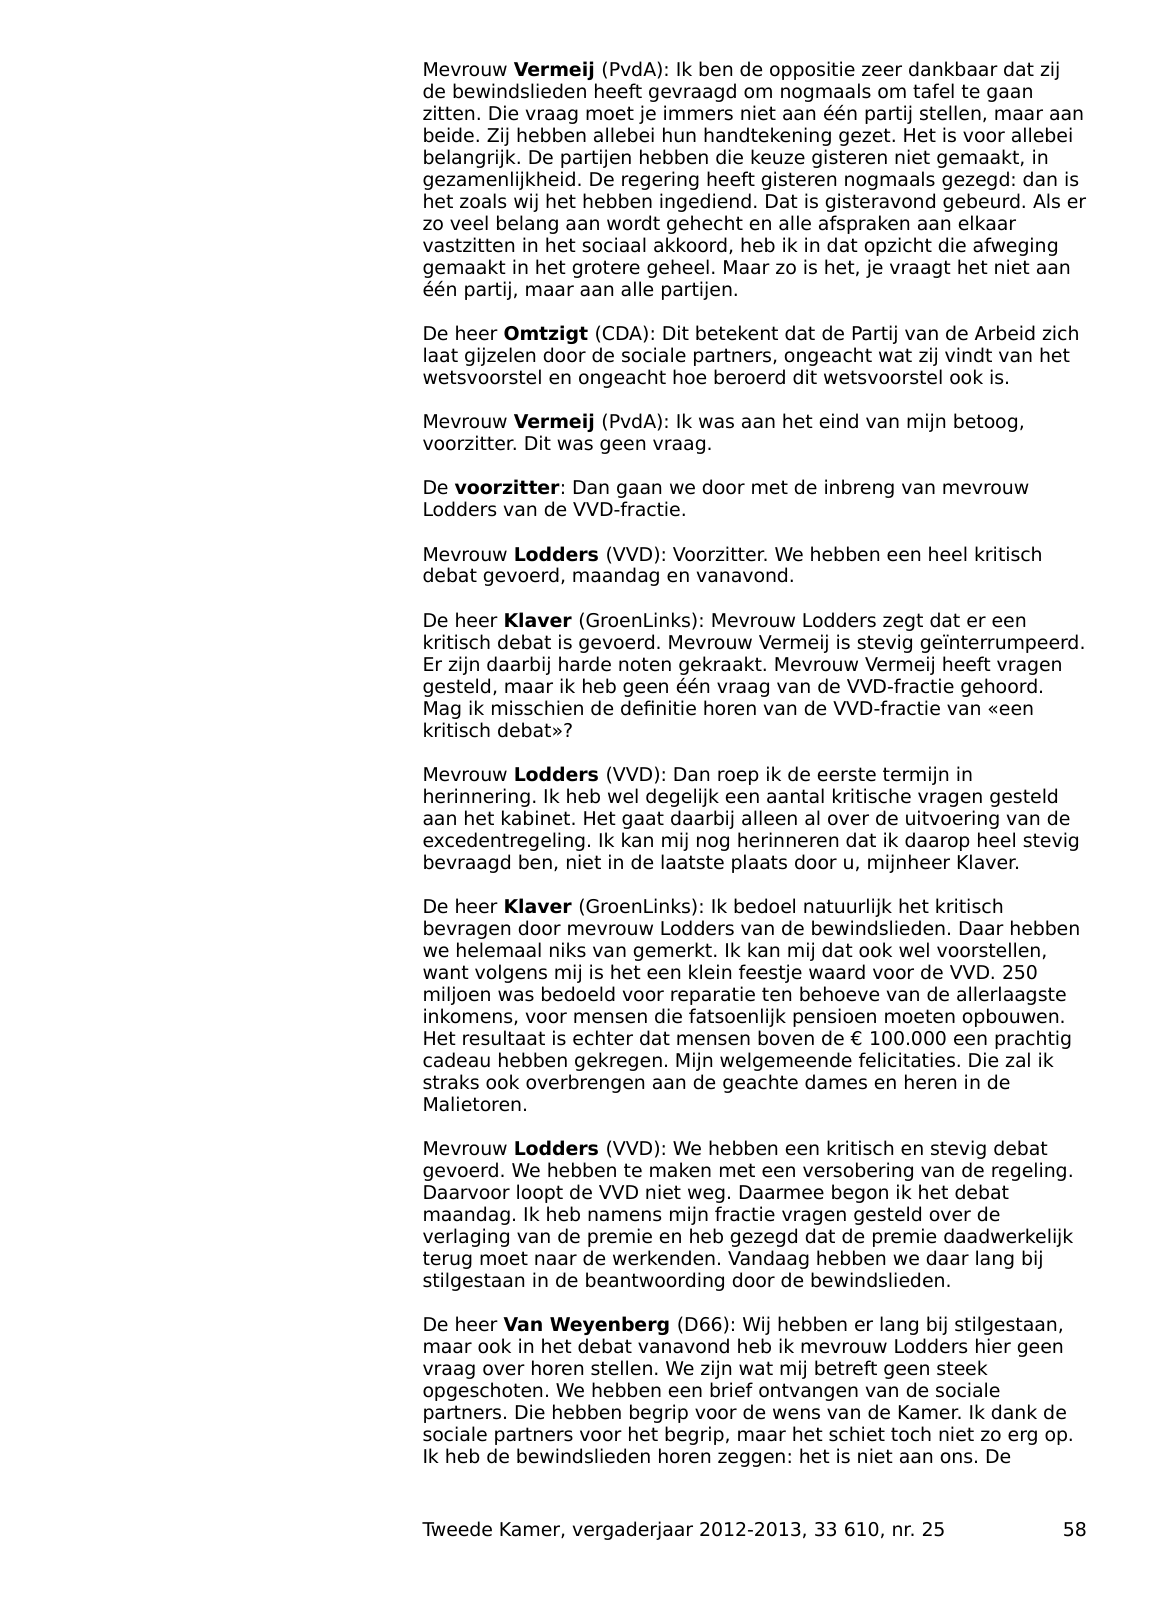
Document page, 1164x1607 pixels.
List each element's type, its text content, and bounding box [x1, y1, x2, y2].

text Mevrouw Lodders (VVD): Voorzitter. We hebben een heel kritisch debat gevoerd, maandag en vanavond. [422, 543, 1087, 587]
text De heer Omtzigt (CDA): Dit betekent dat de Partij van de Arbeid zich laat gijzelen door de sociale partners, ongeacht wat zij vindt van het wetsvoorstel en ongeacht hoe beroerd dit wetsvoorstel ook is. [422, 323, 1087, 389]
text Mevrouw Vermeij (PvdA): Ik was aan het eind van mijn betoog, voorzitter. Dit was geen vraag. [422, 411, 1087, 455]
text Mevrouw Lodders (VVD): Dan roep ik de eerste termijn in herinnering. Ik heb wel degelijk een aantal kritische vragen gesteld aan het kabinet. Het gaat daarbij alleen al over de uitvoering van de excedentregeling. Ik kan mij nog herinneren dat ik daarop heel stevig bevraagd ben, niet in de laatste plaats door u, mijnheer Klaver. [422, 764, 1087, 873]
text De heer Klaver (GroenLinks): Ik bedoel natuurlijk het kritisch bevragen door mevrouw Lodders van de bewindslieden. Daar hebben we helemaal niks van gemerkt. Ik kan mij dat ook wel voorstellen, want volgens mij is het een klein feestje waard voor de VVD. 250 miljoen was bedoeld voor reparatie ten behoeve van de allerlaagste inkomens, voor mensen die fatsoenlijk pensioen moeten opbouwen. Het resultaat is echter dat mensen boven de € 100.000 een prachtig cadeau hebben gekregen. Mijn welgemeende felicitaties. Die zal ik straks ook overbrengen aan de geachte dames en heren in de Malietoren. [422, 896, 1087, 1116]
text De heer Klaver (GroenLinks): Mevrouw Lodders zegt dat er een kritisch debat is gevoerd. Mevrouw Vermeij is stevig geïnterrumpeerd. Er zijn daarbij harde noten gekraakt. Mevrouw Vermeij heeft vragen gesteld, maar ik heb geen één vraag van de VVD-fractie gehoord. Mag ik misschien de definitie horen van de VVD-fractie van «een kritisch debat»? [422, 609, 1087, 741]
text Mevrouw Vermeij (PvdA): Ik ben de oppositie zeer dankbaar dat zij de bewindslieden heeft gevraagd om nogmaals om tafel te gaan zitten. Die vraag moet je immers niet aan één partij stellen, maar aan beide. Zij hebben allebei hun handtekening gezet. Het is voor allebei belangrijk. De partijen hebben die keuze gisteren niet gemaakt, in gezamenlijkheid. De regering heeft gisteren nogmaals gezegd: dan is het zoals wij het hebben ingediend. Dat is gisteravond gebeurd. Als er zo veel belang aan wordt gehecht en alle afspraken aan elkaar vastzitten in het sociaal akkoord, heb ik in dat opzicht die afweging gemaakt in het grotere geheel. Maar zo is het, je vraagt het niet aan één partij, maar aan alle partijen. [422, 59, 1087, 301]
text De voorzitter: Dan gaan we door met de inbreng van mevrouw Lodders van de VVD-fractie. [422, 477, 1087, 521]
text De heer Van Weyenberg (D66): Wij hebben er lang bij stilgestaan, maar ook in het debat vanavond heb ik mevrouw Lodders hier geen vraag over horen stellen. We zijn wat mij betreft geen steek opgeschoten. We hebben een brief ontvangen van de sociale partners. Die hebben begrip voor de wens van de Kamer. Ik dank de sociale partners voor het begrip, maar het schiet toch niet zo erg op. Ik heb de bewindslieden horen zeggen: het is niet aan ons. De [422, 1314, 1087, 1468]
text Mevrouw Lodders (VVD): We hebben een kritisch en stevig debat gevoerd. We hebben te maken met een versobering van de regeling. Daarvoor loopt de VVD niet weg. Daarmee begon ik het debat maandag. Ik heb namens mijn fractie vragen gesteld over de verlaging van de premie en heb gezegd dat de premie daadwerkelijk terug moet naar de werkenden. Vandaag hebben we daar lang bij stilgestaan in de beantwoording door de bewindslieden. [422, 1138, 1087, 1292]
